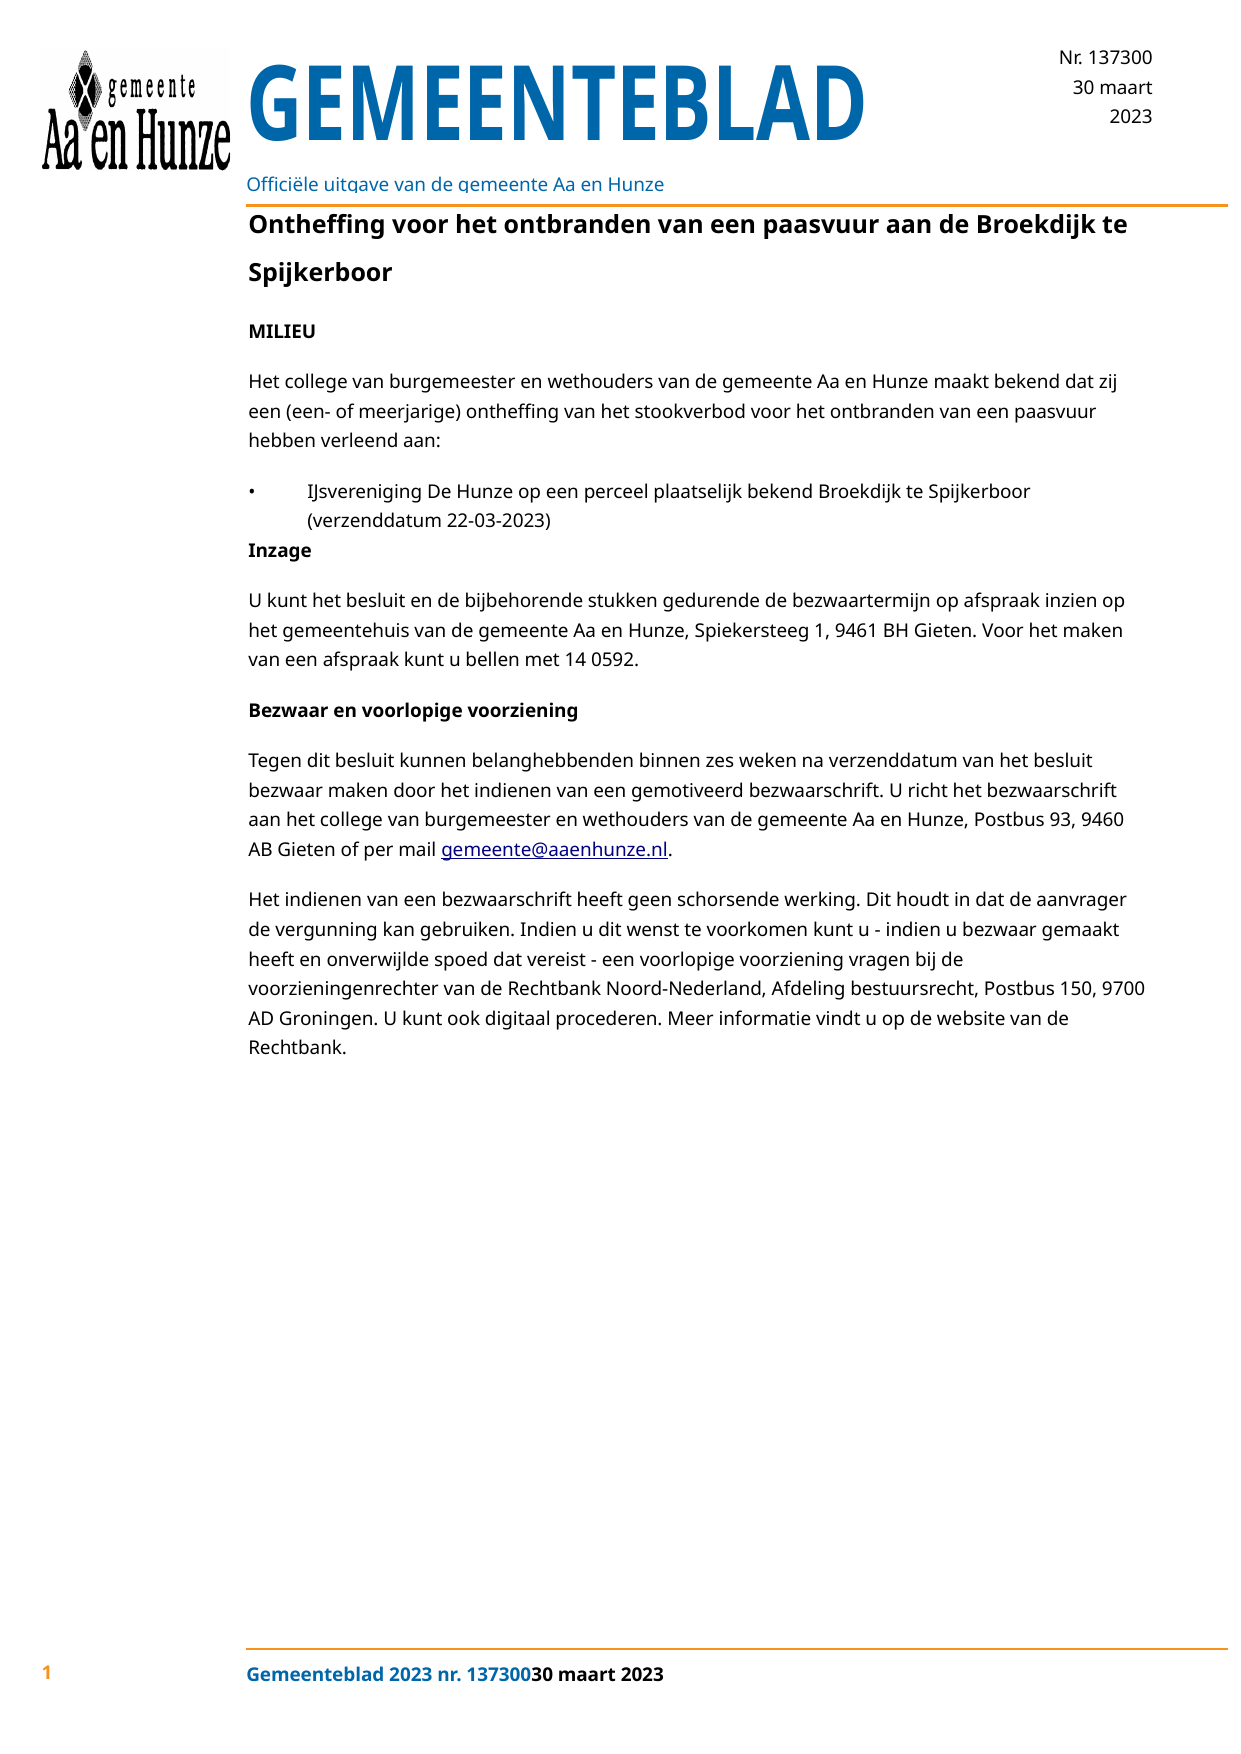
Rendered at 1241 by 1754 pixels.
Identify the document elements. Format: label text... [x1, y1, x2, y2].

text Inzage [248, 537, 1152, 563]
text U kunt het besluit en de bijbehorende stukken gedurende de bezwaartermijn op afspraak inzien op het gemeentehuis van de gemeente Aa en Hunze, Spiekersteeg 1, 9461 BH Gieten. Voor het maken van een afspraak kunt u bellen met 14 0592. [248, 587, 1152, 672]
text Ontheffing voor het ontbranden van een paasvuur aan de Broekdijk te Spijkerboor [248, 207, 1152, 288]
text Het indienen van een bezwaarschrift heeft geen schorsende werking. Dit houdt in dat de aanvrager de vergunning kan gebruiken. Indien u dit wenst te voorkomen kunt u - indien u bezwaar gemaakt heeft en onverwijlde spoed dat vereist - een voorlopige voorziening vragen bij de voorzieningenrechter van de Rechtbank Noord-Nederland, Afdeling bestuursrecht, Postbus 150, 9700 AD Groningen. U kunt ook digitaal procederen. Meer informatie vindt u op de website van de Rechtbank. [248, 887, 1152, 1060]
text Tegen dit besluit kunnen belanghebbenden binnen zes weken na verzenddatum van het besluit bezwaar maken door het indienen van een gemotiveerd bezwaarschrift. U richt het bezwaarschrift aan het college van burgemeester en wethouders van de gemeente Aa en Hunze, Postbus 93, 9460 AB Gieten of per mail gemeente@aaenhunze.nl. [248, 747, 1152, 862]
text MILIEU [248, 318, 1152, 344]
picture [41, 47, 231, 172]
list IJsvereniging De Hunze op een perceel plaatselijk bekend Broekdijk te Spijkerboor (verzenddatum 22-03-2023) [248, 478, 1152, 533]
text Het college van burgemeester en wethouders van de gemeente Aa en Hunze maakt bekend dat zij een (een- of meerjarige) ontheffing van het stookverbod voor het ontbranden van een paasvuur hebben verleend aan: [248, 368, 1152, 453]
text Bezwaar en voorlopige voorziening [248, 697, 1152, 723]
